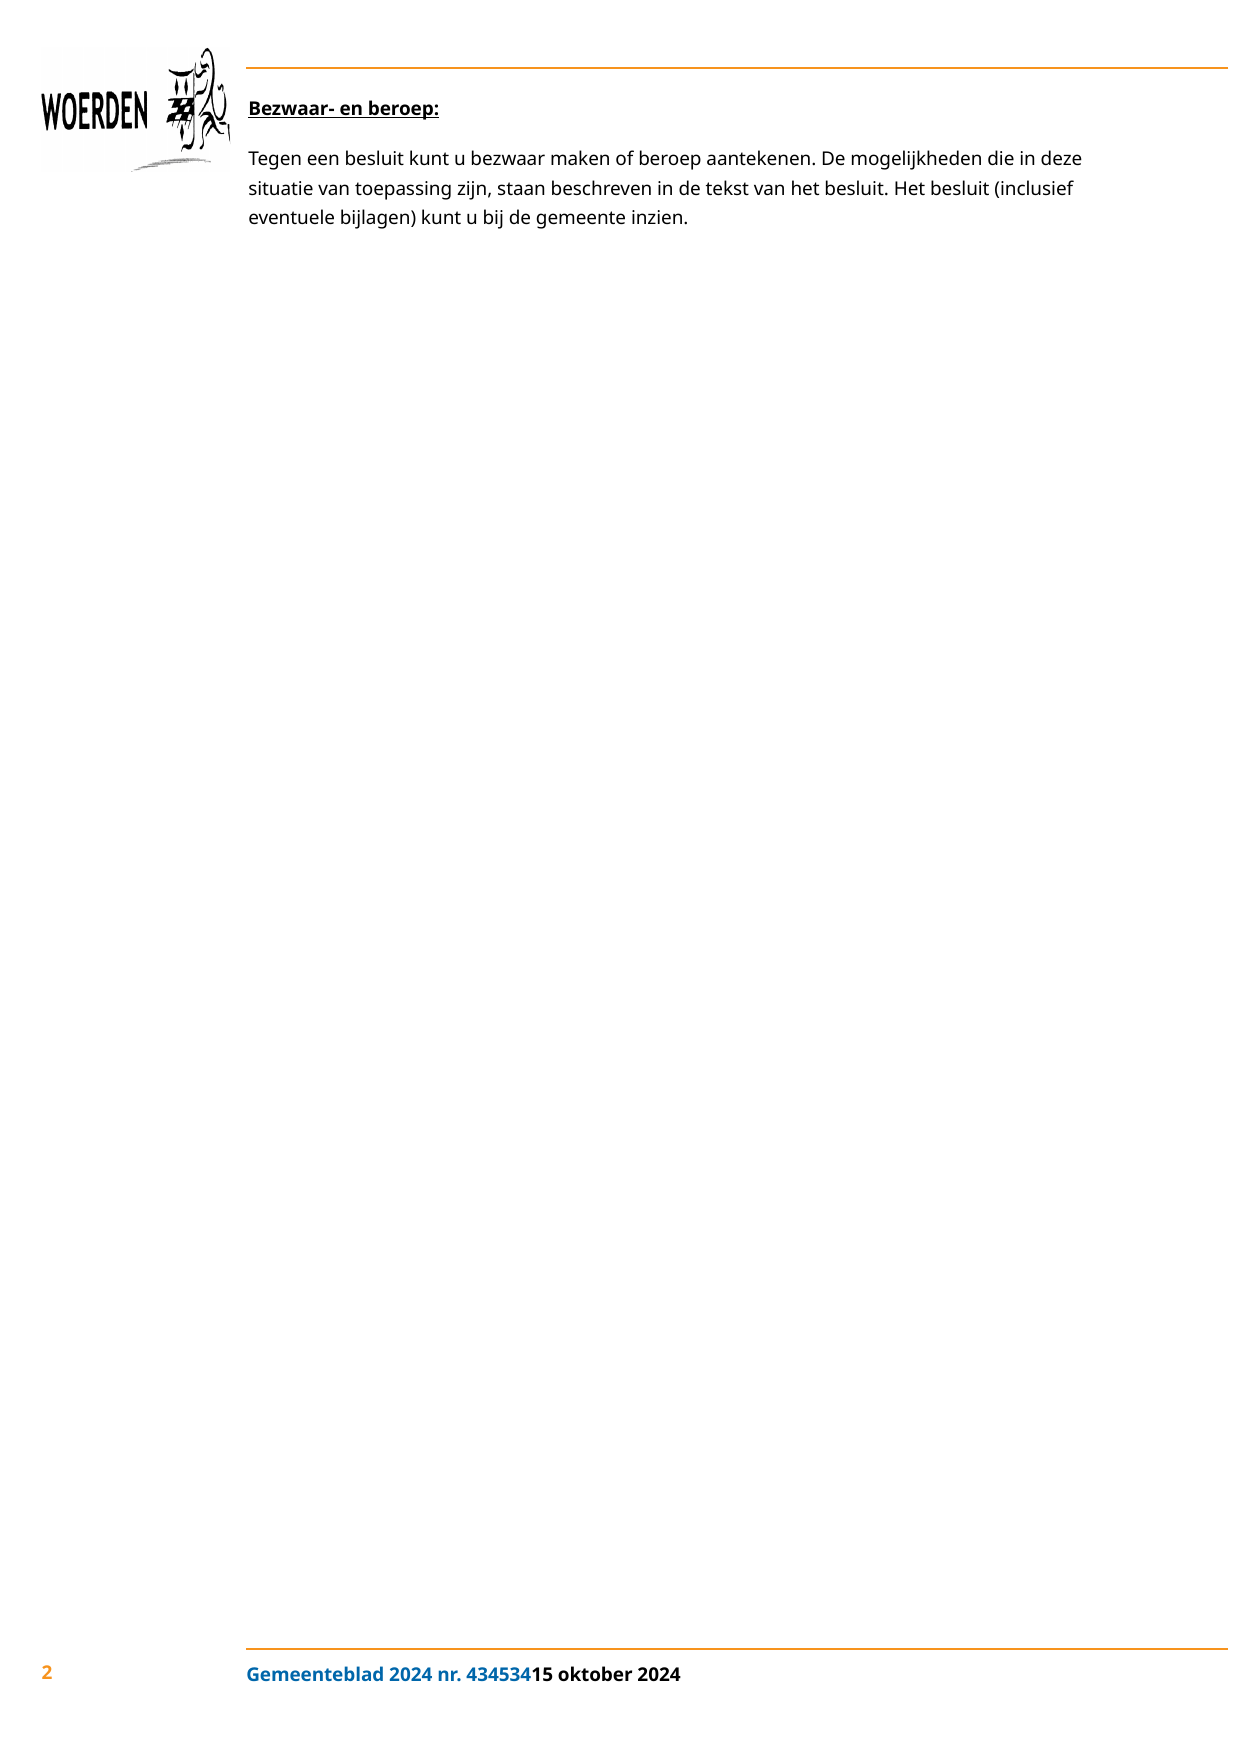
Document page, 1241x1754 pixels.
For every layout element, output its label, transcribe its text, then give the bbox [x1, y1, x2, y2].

text Bezwaar- en beroep: [248, 95, 1152, 121]
picture [41, 47, 231, 172]
text Tegen een besluit kunt u bezwaar maken of beroep aantekenen. De mogelijkheden die in deze situatie van toepassing zijn, staan beschreven in de tekst van het besluit. Het besluit (inclusief eventuele bijlagen) kunt u bij de gemeente inzien. [248, 145, 1152, 230]
